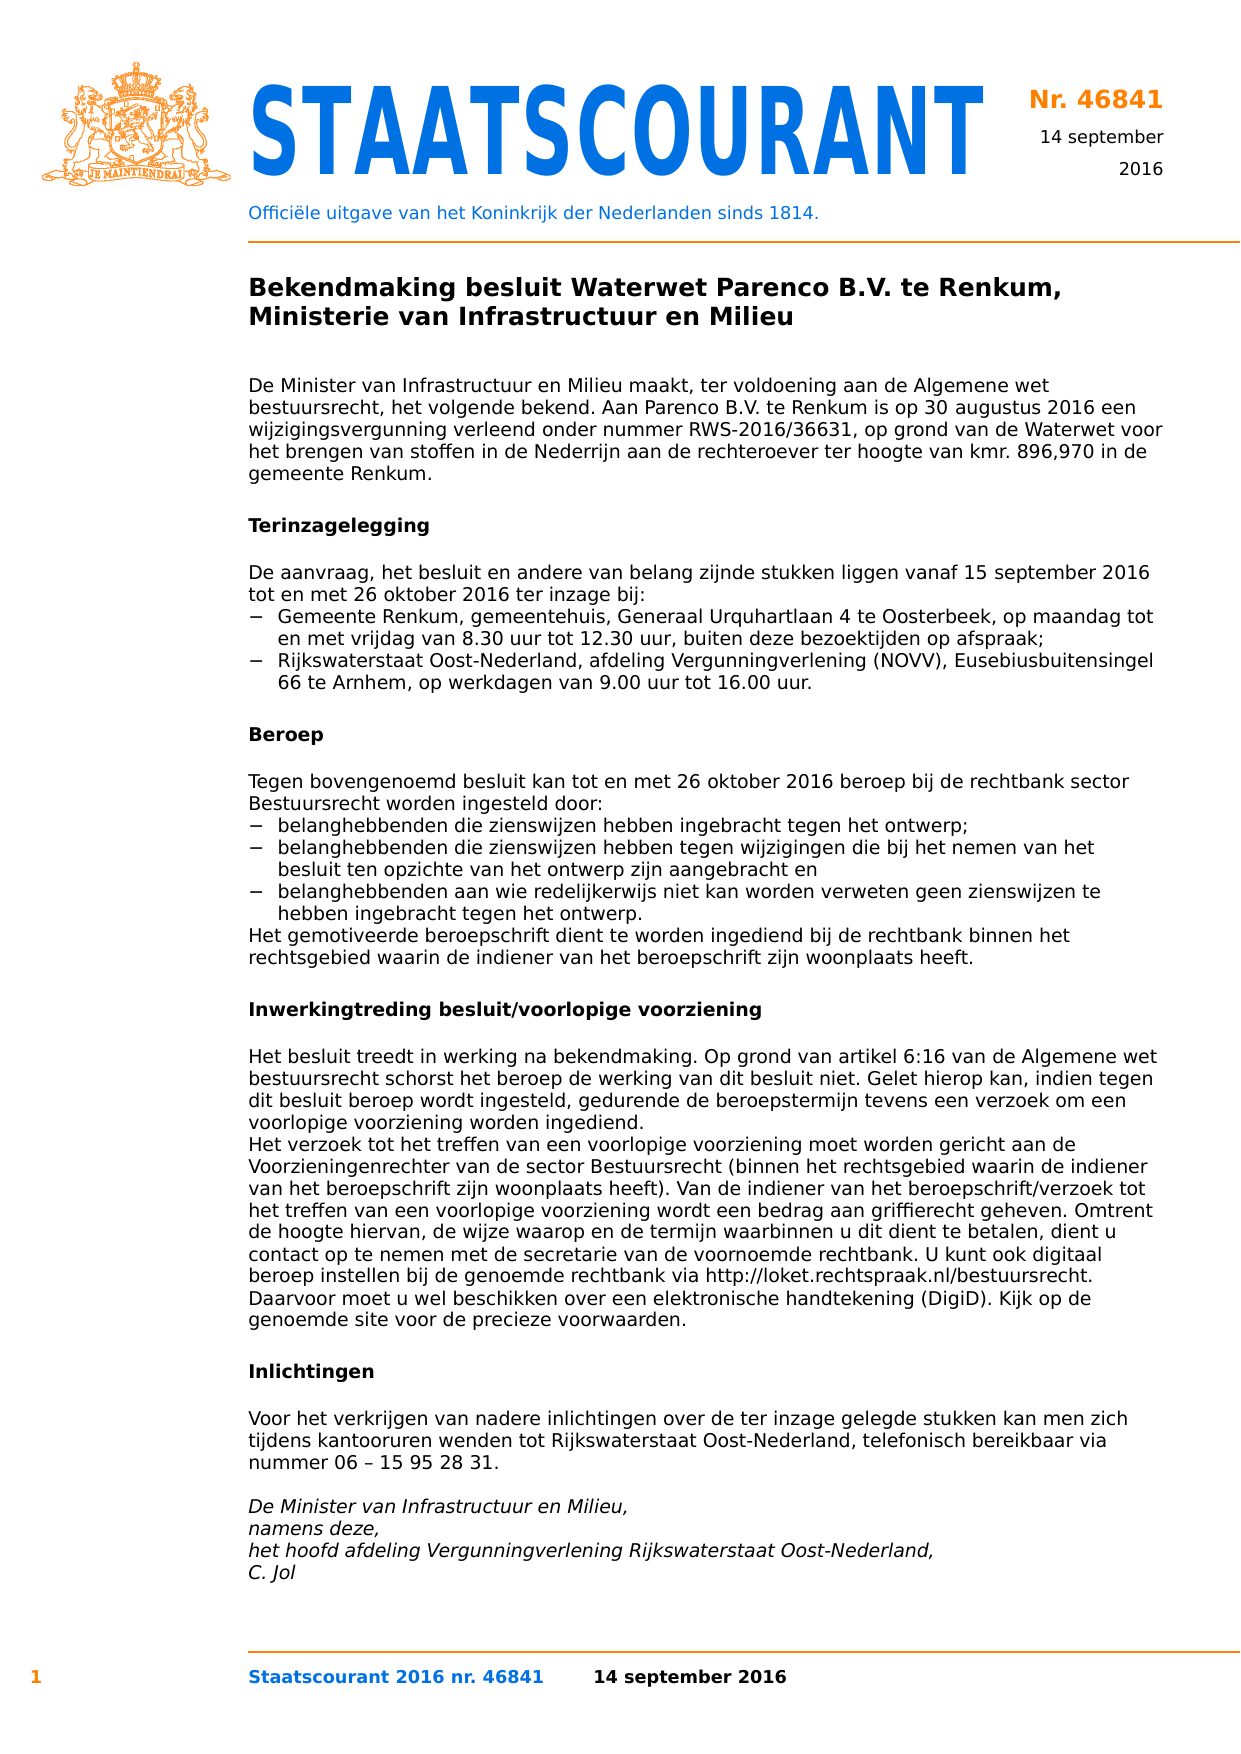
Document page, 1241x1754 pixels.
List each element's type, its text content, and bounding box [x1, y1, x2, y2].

subtitle Beroep [248, 724, 1163, 746]
text Tegen bovengenoemd besluit kan tot en met 26 oktober 2016 beroep bij de rechtbank sector Bestuursrecht worden ingesteld door: [248, 771, 1163, 815]
subtitle Inlichtingen [248, 1361, 1163, 1383]
text Voor het verkrijgen van nadere inlichtingen over de ter inzage gelegde stukken kan men zich tijdens kantooruren wenden tot Rijkswaterstaat Oost-Nederland, telefonisch bereikbaar via nummer 06 – 15 95 28 31. [248, 1408, 1163, 1474]
table_cell 2016 [998, 153, 1240, 203]
text − belanghebbenden die zienswijzen hebben tegen wijzigingen die bij het nemen van het besluit ten opzichte van het ontwerp zijn aangebracht en [248, 837, 1163, 881]
text − Rijkswaterstaat Oost-Nederland, afdeling Vergunningverlening (NOVV), Eusebiusbuitensingel 66 te Arnhem, op werkdagen van 9.00 uur tot 16.00 uur. [248, 650, 1163, 694]
table_header STAATSCOURANT [248, 62, 998, 203]
text De Minister van Infrastructuur en Milieu maakt, ter voldoening aan de Algemene wet bestuursrecht, het volgende bekend. Aan Parenco B.V. te Renkum is op 30 augustus 2016 een wijzigingsvergunning verleend onder nummer RWS-2016/36631, op grond van de Waterwet voor het brengen van stoffen in de Nederrijn aan de rechteroever ter hoogte van kmr. 896,970 in de gemeente Renkum. [248, 375, 1163, 485]
table_header Nr. 46841 [998, 62, 1240, 121]
text − belanghebbenden die zienswijzen hebben ingebracht tegen het ontwerp; [248, 815, 1163, 837]
table_cell Officiële uitgave van het Koninkrijk der Nederlanden sinds 1814. [248, 203, 1240, 241]
subtitle Terinzagelegging [248, 515, 1163, 537]
subtitle Bekendmaking besluit Waterwet Parenco B.V. te Renkum, Ministerie van Infrastructuur en Milieu [248, 273, 1163, 331]
text − Gemeente Renkum, gemeentehuis, Generaal Urquhartlaan 4 te Oosterbeek, op maandag tot en met vrijdag van 8.30 uur tot 12.30 uur, buiten deze bezoektijden op afspraak; [248, 606, 1163, 650]
text De Minister van Infrastructuur en Milieu, namens deze, het hoofd afdeling Vergunningverlening Rijkswaterstaat Oost-Nederland, C. Jol [248, 1496, 1163, 1584]
text Het gemotiveerde beroepschrift dient te worden ingediend bij de rechtbank binnen het rechtsgebied waarin de indiener van het beroepschrift zijn woonplaats heeft. [248, 925, 1163, 969]
text Het verzoek tot het treffen van een voorlopige voorziening moet worden gericht aan de Voorzieningenrechter van de sector Bestuursrecht (binnen het rechtsgebied waarin de indiener van het beroepschrift zijn woonplaats heeft). Van de indiener van het beroepschrift/verzoek tot het treffen van een voorlopige voorziening wordt een bedrag aan griffierecht geheven. Omtrent de hoogte hiervan, de wijze waarop en de termijn waarbinnen u dit dient te betalen, dient u contact op te nemen met de secretarie van de voornoemde rechtbank. U kunt ook digitaal beroep instellen bij de genoemde rechtbank via http://loket.rechtspraak.nl/bestuursrecht. Daarvoor moet u wel beschikken over een elektronische handtekening (DigiD). Kijk op de genoemde site voor de precieze voorwaarden. [248, 1133, 1163, 1331]
subtitle Inwerkingtreding besluit/voorlopige voorziening [248, 999, 1163, 1021]
table_header [25, 62, 248, 241]
text − belanghebbenden aan wie redelijkerwijs niet kan worden verweten geen zienswijzen te hebben ingebracht tegen het ontwerp. [248, 881, 1163, 925]
picture [41, 62, 231, 186]
text De aanvraag, het besluit en andere van belang zijnde stukken liggen vanaf 15 september 2016 tot en met 26 oktober 2016 ter inzage bij: [248, 562, 1163, 606]
table_cell 14 september [998, 121, 1240, 153]
text Het besluit treedt in werking na bekendmaking. Op grond van artikel 6:16 van de Algemene wet bestuursrecht schorst het beroep de werking van dit besluit niet. Gelet hierop kan, indien tegen dit besluit beroep wordt ingesteld, gedurende de beroepstermijn tevens een verzoek om een voorlopige voorziening worden ingediend. [248, 1046, 1163, 1133]
